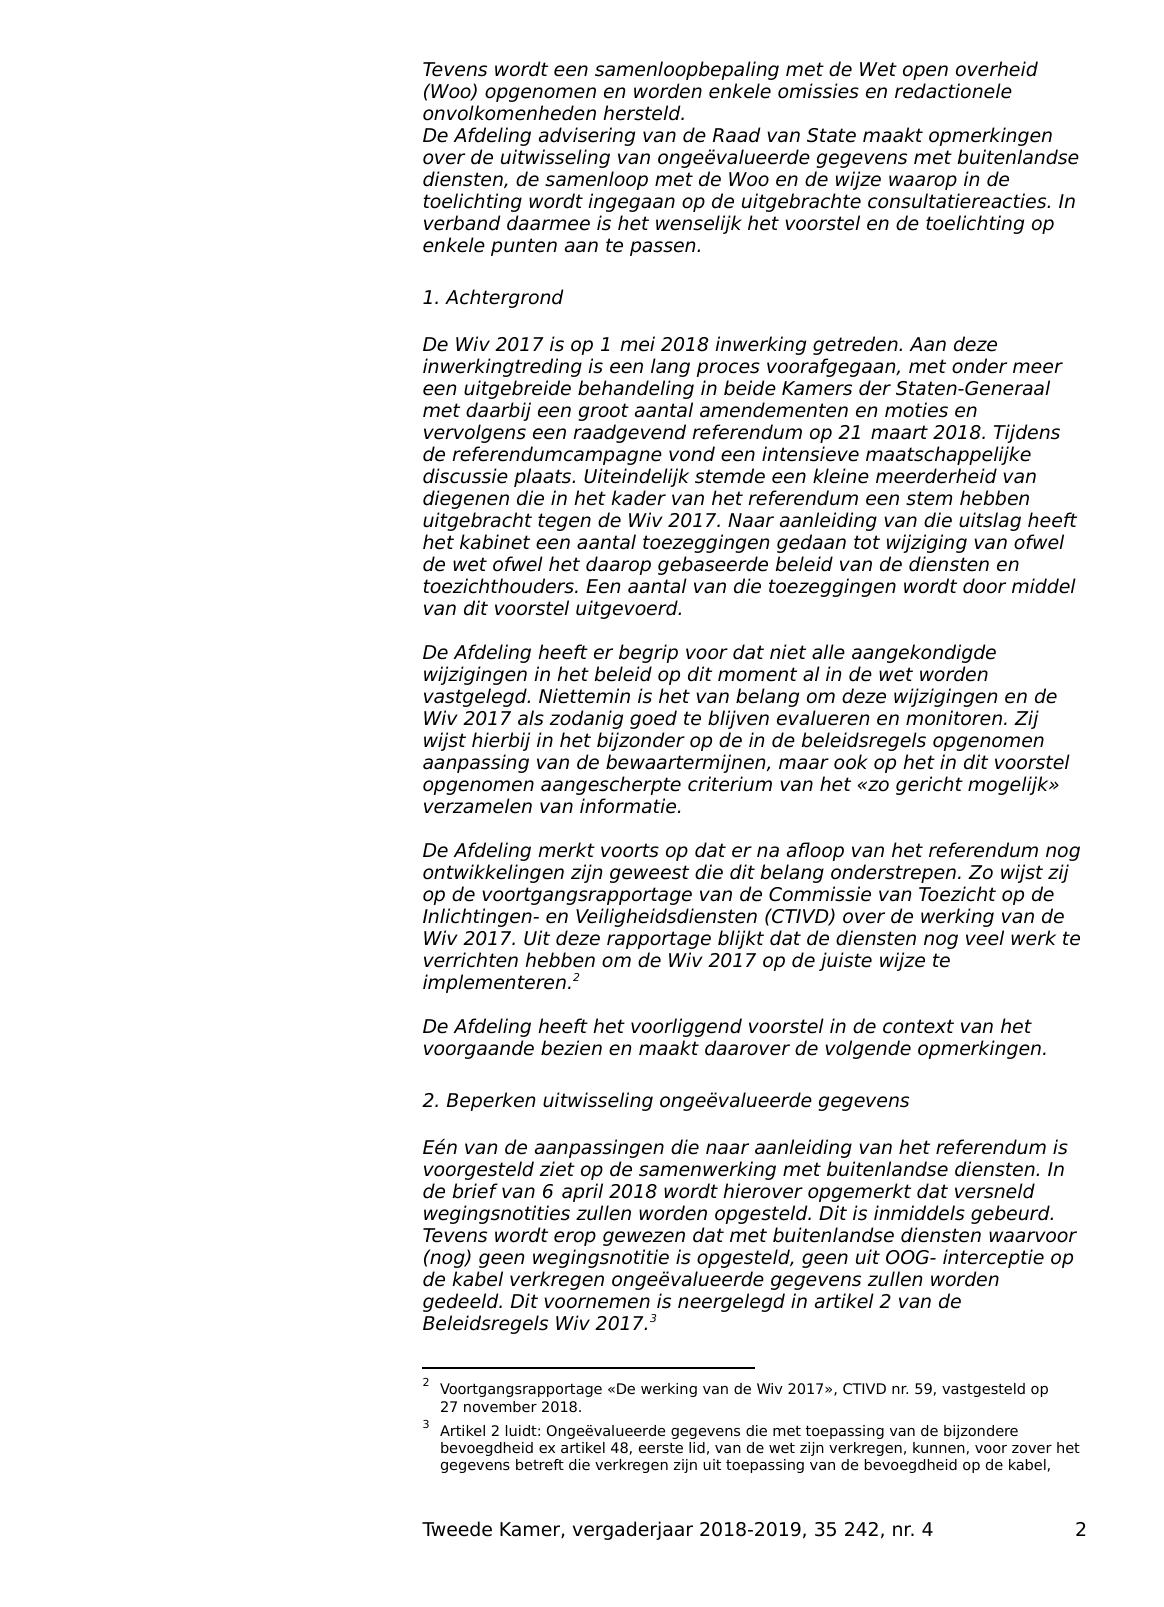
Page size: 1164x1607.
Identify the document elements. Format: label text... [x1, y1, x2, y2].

subtitle 1. Achtergrond [422, 287, 1087, 309]
text Eén van de aanpassingen die naar aanleiding van het referendum is voorgesteld ziet op de samenwerking met buitenlandse diensten. In de brief van 6 april 2018 wordt hierover opgemerkt dat versneld wegingsnotities zullen worden opgesteld. Dit is inmiddels gebeurd. Tevens wordt erop gewezen dat met buitenlandse diensten waarvoor (nog) geen wegingsnotitie is opgesteld, geen uit OOG- interceptie op de kabel verkregen ongeëvalueerde gegevens zullen worden gedeeld. Dit voornemen is neergelegd in artikel 2 van de Beleidsregels Wiv 2017. [422, 1137, 1087, 1334]
text De Afdeling advisering van de Raad van State maakt opmerkingen over de uitwisseling van ongeëvalueerde gegevens met buitenlandse diensten, de samenloop met de Woo en de wijze waarop in de toelichting wordt ingegaan op de uitgebrachte consultatiereacties. In verband daarmee is het wenselijk het voorstel en de toelichting op enkele punten aan te passen. [422, 125, 1087, 257]
text De Afdeling heeft het voorliggend voorstel in de context van het voorgaande bezien en maakt daarover de volgende opmerkingen. [422, 1016, 1087, 1060]
text De Wiv 2017 is op 1 mei 2018 inwerking getreden. Aan deze inwerkingtreding is een lang proces voorafgegaan, met onder meer een uitgebreide behandeling in beide Kamers der Staten-Generaal met daarbij een groot aantal amendementen en moties en vervolgens een raadgevend referendum op 21 maart 2018. Tijdens de referendumcampagne vond een intensieve maatschappelijke discussie plaats. Uiteindelijk stemde een kleine meerderheid van diegenen die in het kader van het referendum een stem hebben uitgebracht tegen de Wiv 2017. Naar aanleiding van die uitslag heeft het kabinet een aantal toezeggingen gedaan tot wijziging van ofwel de wet ofwel het daarop gebaseerde beleid van de diensten en toezichthouders. Een aantal van die toezeggingen wordt door middel van dit voorstel uitgevoerd. [422, 334, 1087, 619]
text De Afdeling heeft er begrip voor dat niet alle aangekondigde wijzigingen in het beleid op dit moment al in de wet worden vastgelegd. Niettemin is het van belang om deze wijzigingen en de Wiv 2017 als zodanig goed te blijven evalueren en monitoren. Zij wijst hierbij in het bijzonder op de in de beleidsregels opgenomen aanpassing van de bewaartermijnen, maar ook op het in dit voorstel opgenomen aangescherpte criterium van het «zo gericht mogelijk» verzamelen van informatie. [422, 642, 1087, 818]
text Tevens wordt een samenloopbepaling met de Wet open overheid (Woo) opgenomen en worden enkele omissies en redactionele onvolkomenheden hersteld. [422, 59, 1087, 125]
subtitle 2. Beperken uitwisseling ongeëvalueerde gegevens [422, 1090, 1087, 1112]
text Voortgangsrapportage «De werking van de Wiv 2017», CTIVD nr. 59, vastgesteld op 27 november 2018. [422, 1377, 1087, 1416]
text De Afdeling merkt voorts op dat er na afloop van het referendum nog ontwikkelingen zijn geweest die dit belang onderstrepen. Zo wijst zij op de voortgangsrapportage van de Commissie van Toezicht op de Inlichtingen- en Veiligheidsdiensten (CTIVD) over de werking van de Wiv 2017. Uit deze rapportage blijkt dat de diensten nog veel werk te verrichten hebben om de Wiv 2017 op de juiste wijze te implementeren. [422, 840, 1087, 994]
text Artikel 2 luidt: Ongeëvalueerde gegevens die met toepassing van de bijzondere bevoegdheid ex artikel 48, eerste lid, van de wet zijn verkregen, kunnen, voor zover het gegevens betreft die verkregen zijn uit toepassing van de bevoegdheid op de kabel, [422, 1418, 1087, 1474]
